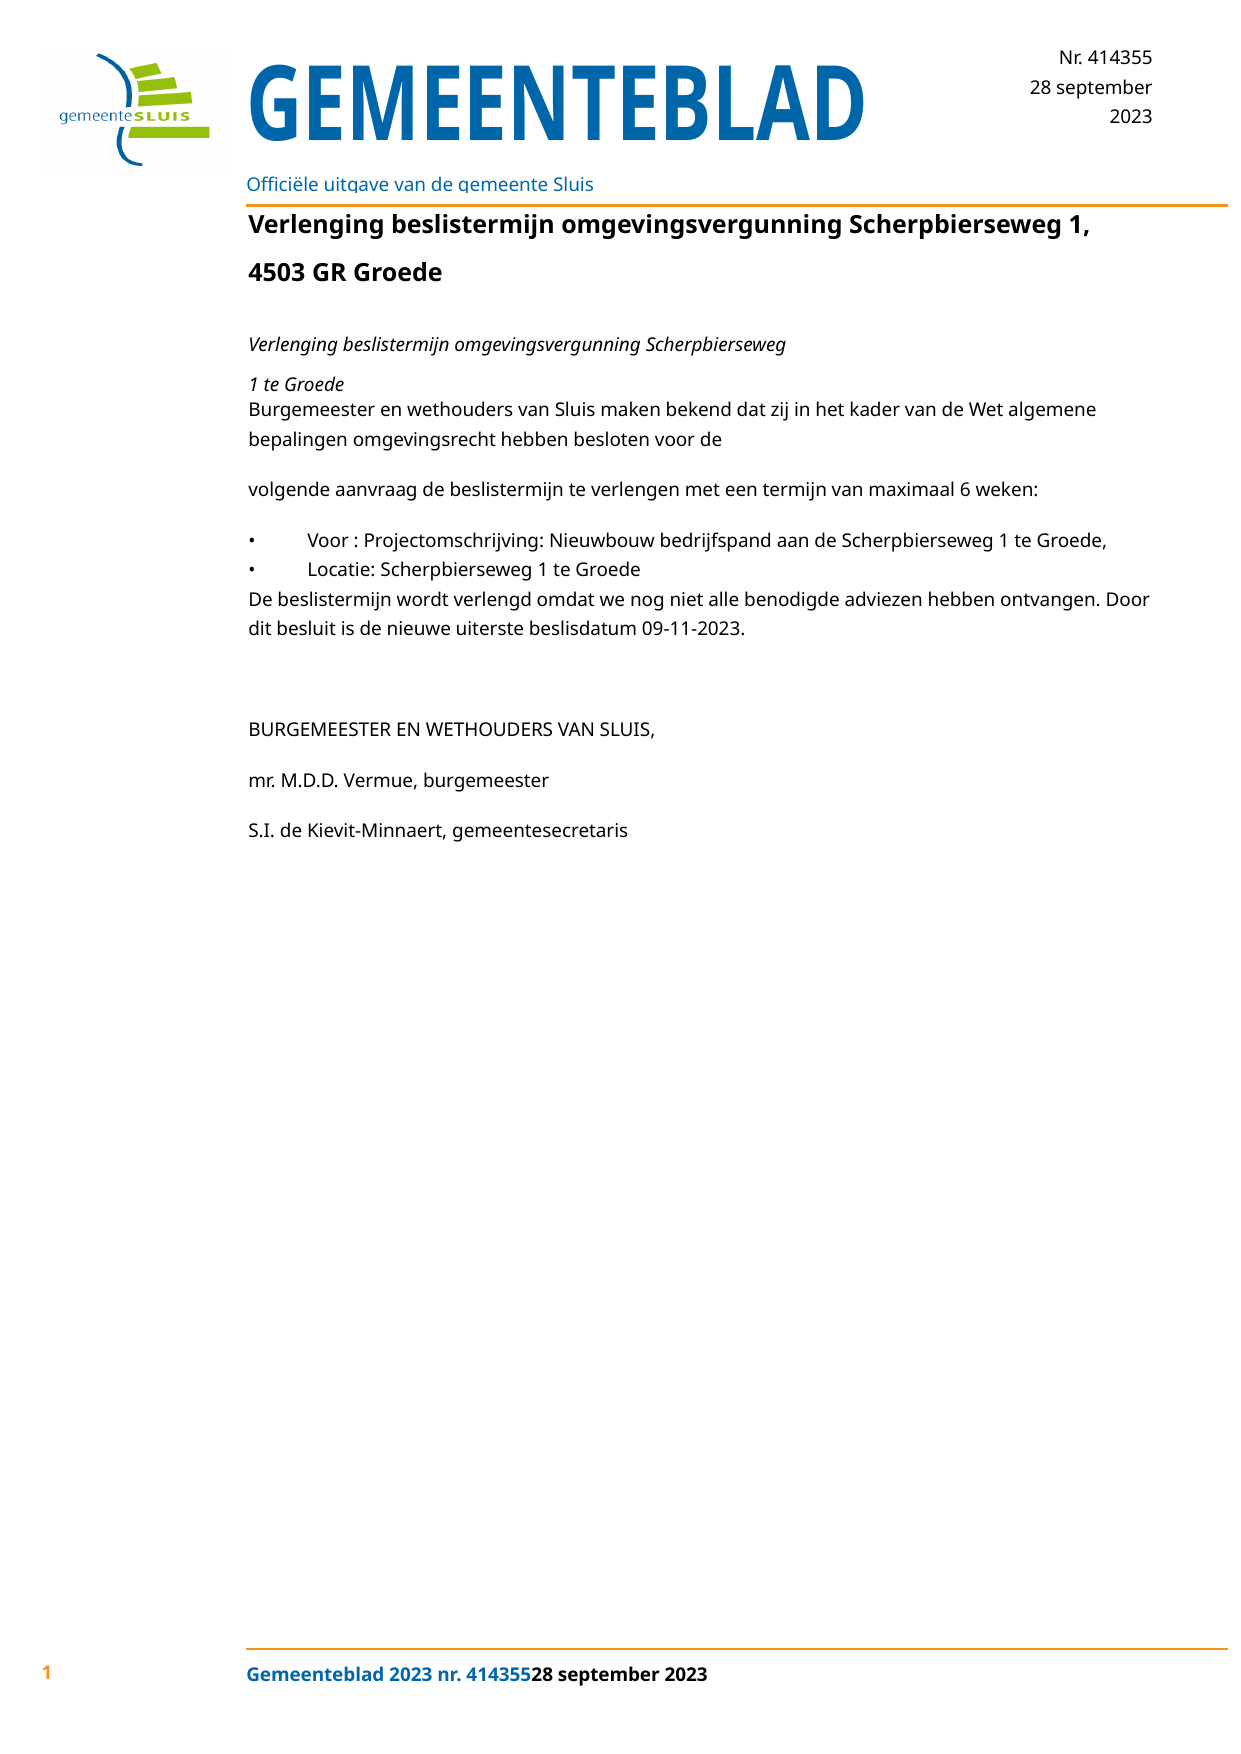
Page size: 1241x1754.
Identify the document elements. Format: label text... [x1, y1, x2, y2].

list Voor : Projectomschrijving: Nieuwbouw bedrijfspand aan de Scherpbierseweg 1 te Groede, [248, 527, 1152, 553]
text De beslistermijn wordt verlengd omdat we nog niet alle benodigde adviezen hebben ontvangen. Door dit besluit is de nieuwe uiterste beslisdatum 09-11-2023. [248, 586, 1152, 641]
text Verlenging beslistermijn omgevingsvergunning Scherpbierseweg [248, 331, 1152, 357]
text BURGEMEESTER EN WETHOUDERS VAN SLUIS, [248, 716, 1152, 742]
picture [41, 47, 231, 172]
text volgende aanvraag de beslistermijn te verlengen met een termijn van maximaal 6 weken: [248, 476, 1152, 502]
text 1 te Groede [248, 371, 1152, 396]
text Verlenging beslistermijn omgevingsvergunning Scherpbierseweg 1, 4503 GR Groede [248, 207, 1152, 288]
list Locatie: Scherpbierseweg 1 te Groede [248, 556, 1152, 582]
text S.I. de Kievit-Minnaert, gemeentesecretaris [248, 817, 1152, 843]
text Burgemeester en wethouders van Sluis maken bekend dat zij in het kader van de Wet algemene bepalingen omgevingsrecht hebben besloten voor de [248, 396, 1152, 452]
text mr. M.D.D. Vermue, burgemeester [248, 767, 1152, 793]
